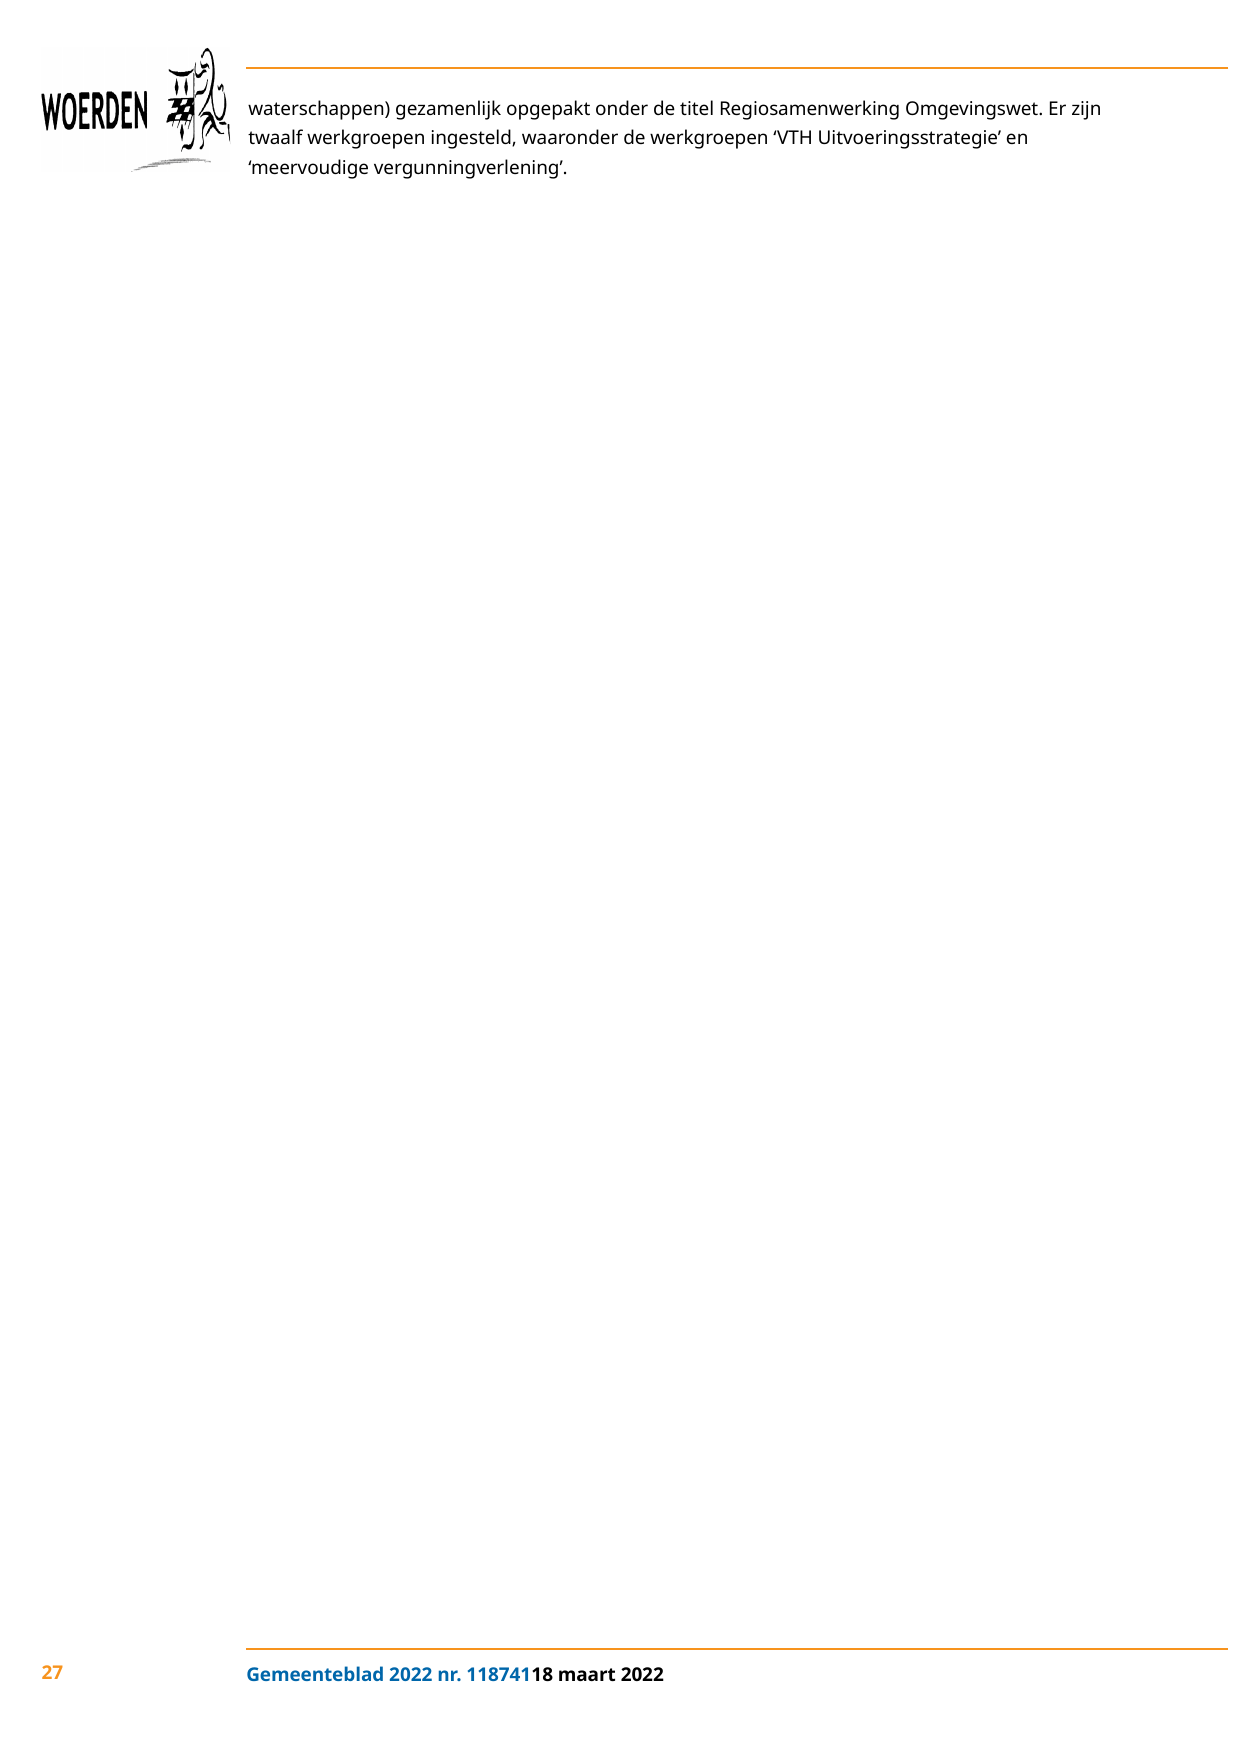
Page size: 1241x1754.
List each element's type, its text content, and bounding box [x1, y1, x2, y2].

picture [41, 47, 231, 172]
text waterschappen) gezamenlijk opgepakt onder de titel Regiosamenwerking Omgevingswet. Er zijn twaalf werkgroepen ingesteld, waaronder de werkgroepen ‘VTH Uitvoeringsstrategie’ en ‘meervoudige vergunningverlening’. [248, 95, 1152, 180]
